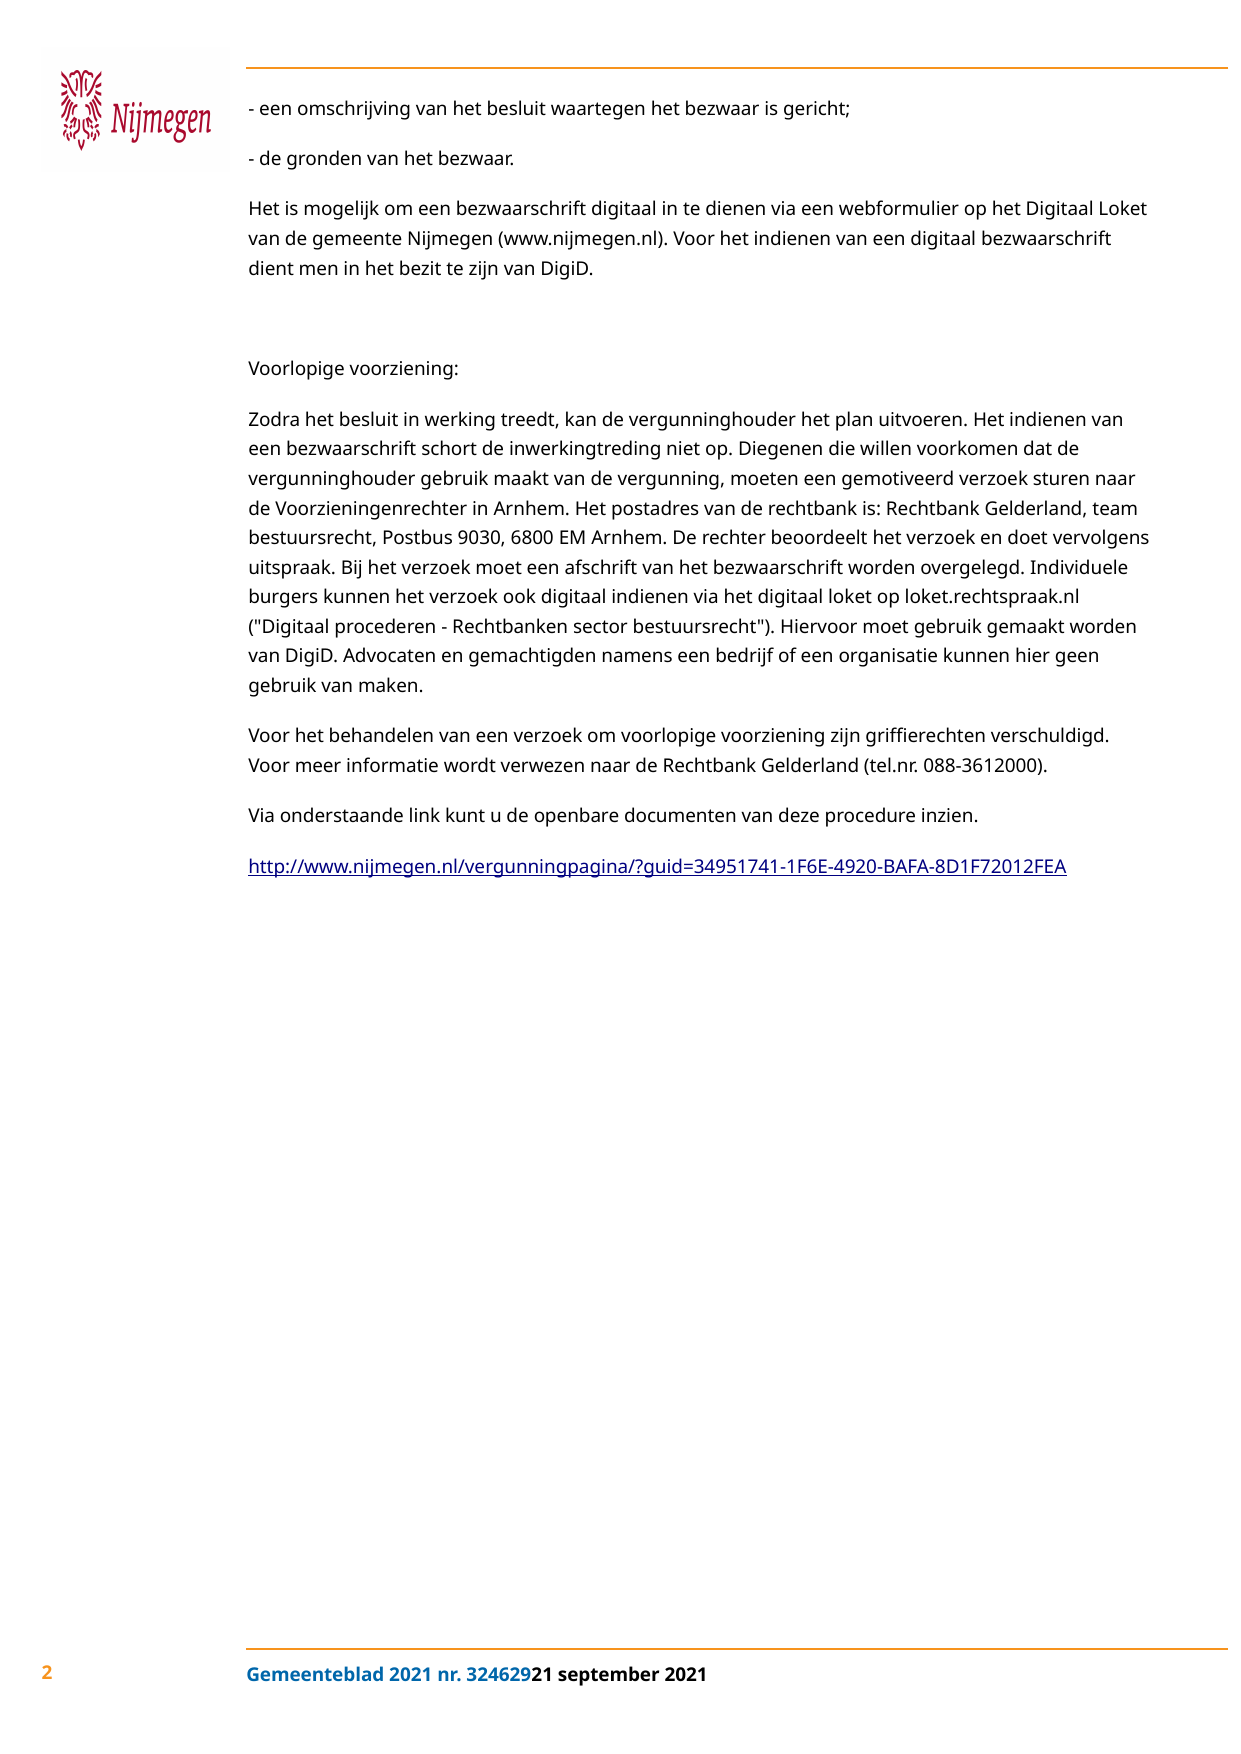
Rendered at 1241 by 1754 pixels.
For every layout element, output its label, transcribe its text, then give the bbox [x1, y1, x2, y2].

text Het is mogelijk om een bezwaarschrift digitaal in te dienen via een webformulier op het Digitaal Loket van de gemeente Nijmegen (www.nijmegen.nl). Voor het indienen van een digitaal bezwaarschrift dient men in het bezit te zijn van DigiD. [248, 196, 1152, 281]
text - de gronden van het bezwaar. [248, 145, 1152, 171]
text Zodra het besluit in werking treedt, kan de vergunninghouder het plan uitvoeren. Het indienen van een bezwaarschrift schort de inwerkingtreding niet op. Diegenen die willen voorkomen dat de vergunninghouder gebruik maakt van de vergunning, moeten een gemotiveerd verzoek sturen naar de Voorzieningenrechter in Arnhem. Het postadres van de rechtbank is: Rechtbank Gelderland, team bestuursrecht, Postbus 9030, 6800 EM Arnhem. De rechter beoordeelt het verzoek en doet vervolgens uitspraak. Bij het verzoek moet een afschrift van het bezwaarschrift worden overgelegd. Individuele burgers kunnen het verzoek ook digitaal indienen via het digitaal loket op loket.rechtspraak.nl ("Digitaal procederen - Rechtbanken sector bestuursrecht"). Hiervoor moet gebruik gemaakt worden van DigiD. Advocaten en gemachtigden namens een bedrijf of een organisatie kunnen hier geen gebruik van maken. [248, 406, 1152, 698]
text Via onderstaande link kunt u de openbare documenten van deze procedure inzien. [248, 803, 1152, 828]
text Voorlopige voorziening: [248, 356, 1152, 381]
text Voor het behandelen van een verzoek om voorlopige voorziening zijn griffierechten verschuldigd. Voor meer informatie wordt verwezen naar de Rechtbank Gelderland (tel.nr. 088-3612000). [248, 723, 1152, 778]
text http://www.nijmegen.nl/vergunningpagina/?guid=34951741-1F6E-4920-BAFA-8D1F72012FEA [248, 853, 1152, 879]
picture [41, 47, 231, 172]
text - een omschrijving van het besluit waartegen het bezwaar is gericht; [248, 95, 1152, 121]
